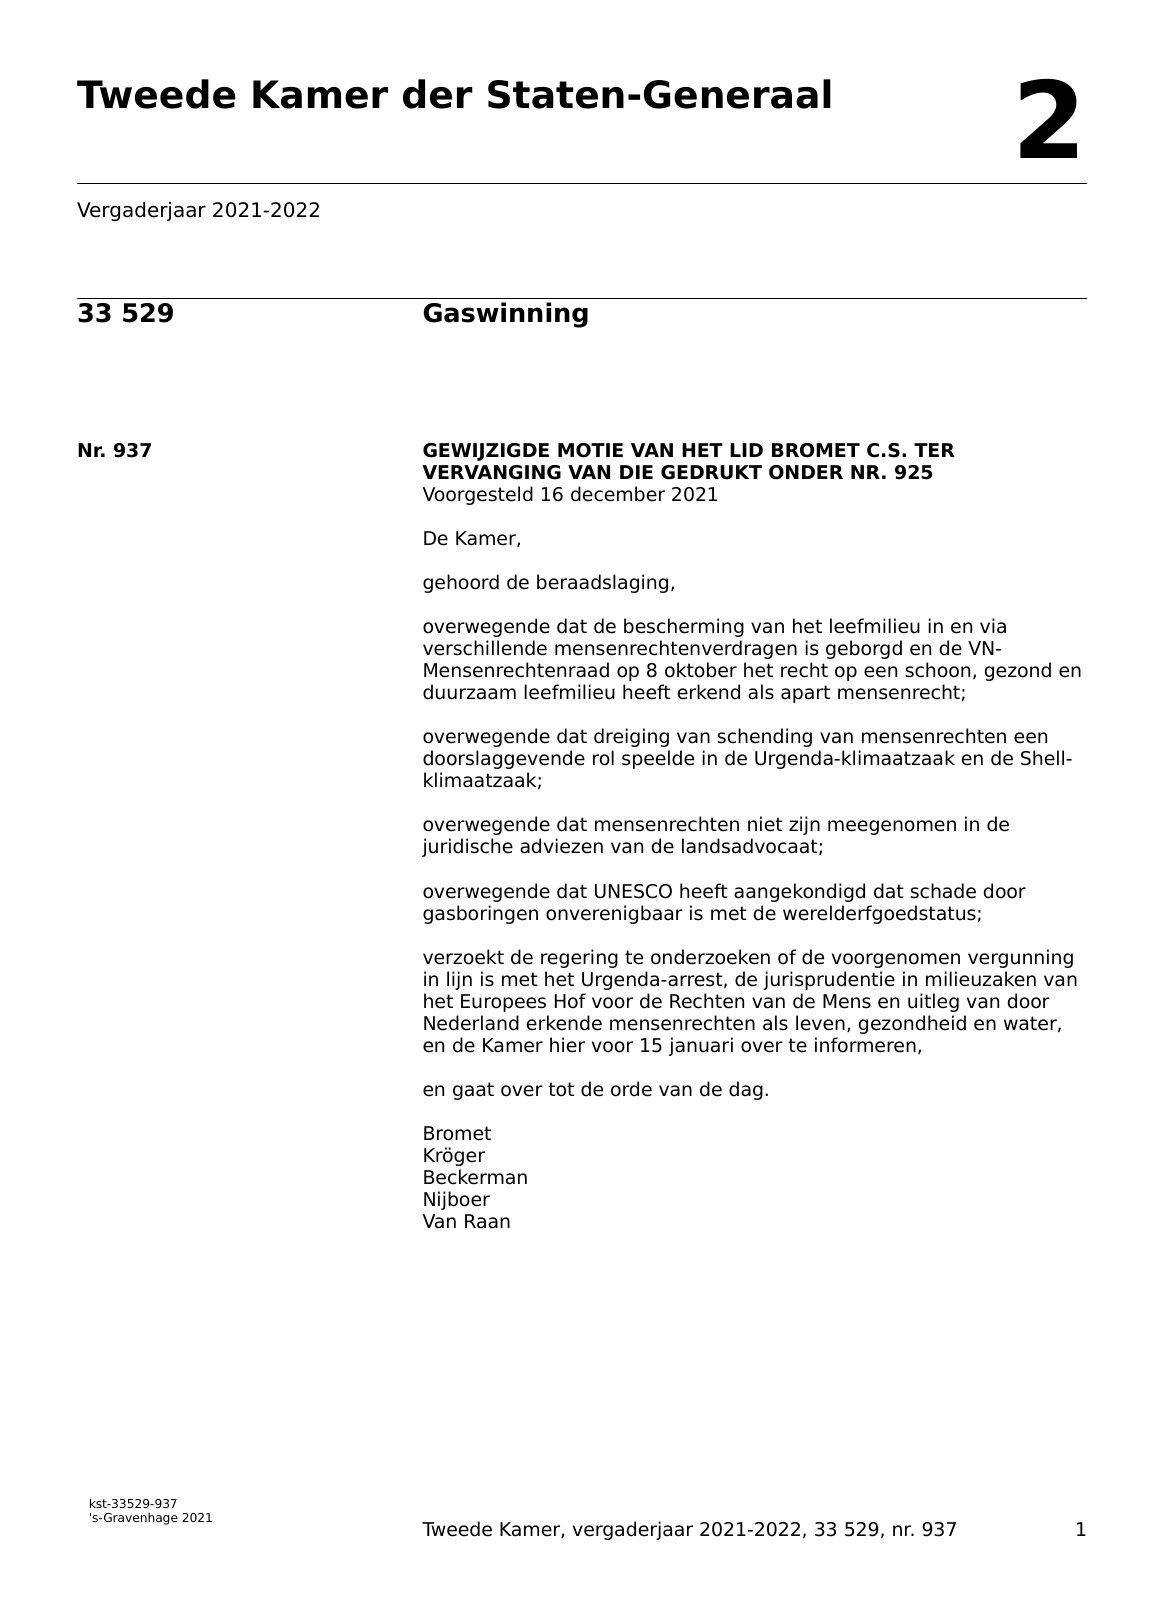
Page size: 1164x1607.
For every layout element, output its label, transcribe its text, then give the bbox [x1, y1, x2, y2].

text De Kamer, [422, 528, 1087, 550]
text gehoord de beraadslaging, [422, 572, 1087, 594]
text overwegende dat de bescherming van het leefmilieu in en via verschillende mensenrechtenverdragen is geborgd en de VN-Mensenrechtenraad op 8 oktober het recht op een schoon, gezond en duurzaam leefmilieu heeft erkend als apart mensenrecht; [422, 616, 1087, 704]
subtitle Nr. 937 GEWIJZIGDE MOTIE VAN HET LID BROMET C.S. TER VERVANGING VAN DIE GEDRUKT ONDER NR. 925 [77, 440, 1087, 484]
subtitle 33 529 Gaswinning [77, 299, 1087, 329]
text Voorgesteld 16 december 2021 [422, 484, 1087, 506]
text 's-Gravenhage 2021 [88, 1511, 323, 1525]
text Beckerman [422, 1167, 1087, 1189]
text overwegende dat mensenrechten niet zijn meegenomen in de juridische adviezen van de landsadvocaat; [422, 814, 1087, 858]
text en gaat over tot de orde van de dag. [422, 1079, 1087, 1101]
text overwegende dat UNESCO heeft aangekondigd dat schade door gasboringen onverenigbaar is met de werelderfgoedstatus; [422, 881, 1087, 924]
text verzoekt de regering te onderzoeken of de voorgenomen vergunning in lijn is met het Urgenda-arrest, de jurisprudentie in milieuzaken van het Europees Hof voor de Rechten van de Mens en uitleg van door Nederland erkende mensenrechten als leven, gezondheid en water, en de Kamer hier voor 15 januari over te informeren, [422, 947, 1087, 1057]
text Kröger [422, 1145, 1087, 1167]
text kst-33529-937 [88, 1497, 323, 1511]
text Nijboer [422, 1189, 1087, 1211]
text overwegende dat dreiging van schending van mensenrechten een doorslaggevende rol speelde in de Urgenda-klimaatzaak en de Shell-klimaatzaak; [422, 726, 1087, 792]
table_header Tweede Kamer der Staten-Generaal [77, 59, 886, 183]
text Bromet [422, 1123, 1087, 1145]
table_header 2 [886, 59, 1087, 183]
text Van Raan [422, 1211, 1087, 1233]
table_cell Vergaderjaar 2021-2022 [77, 184, 1087, 298]
